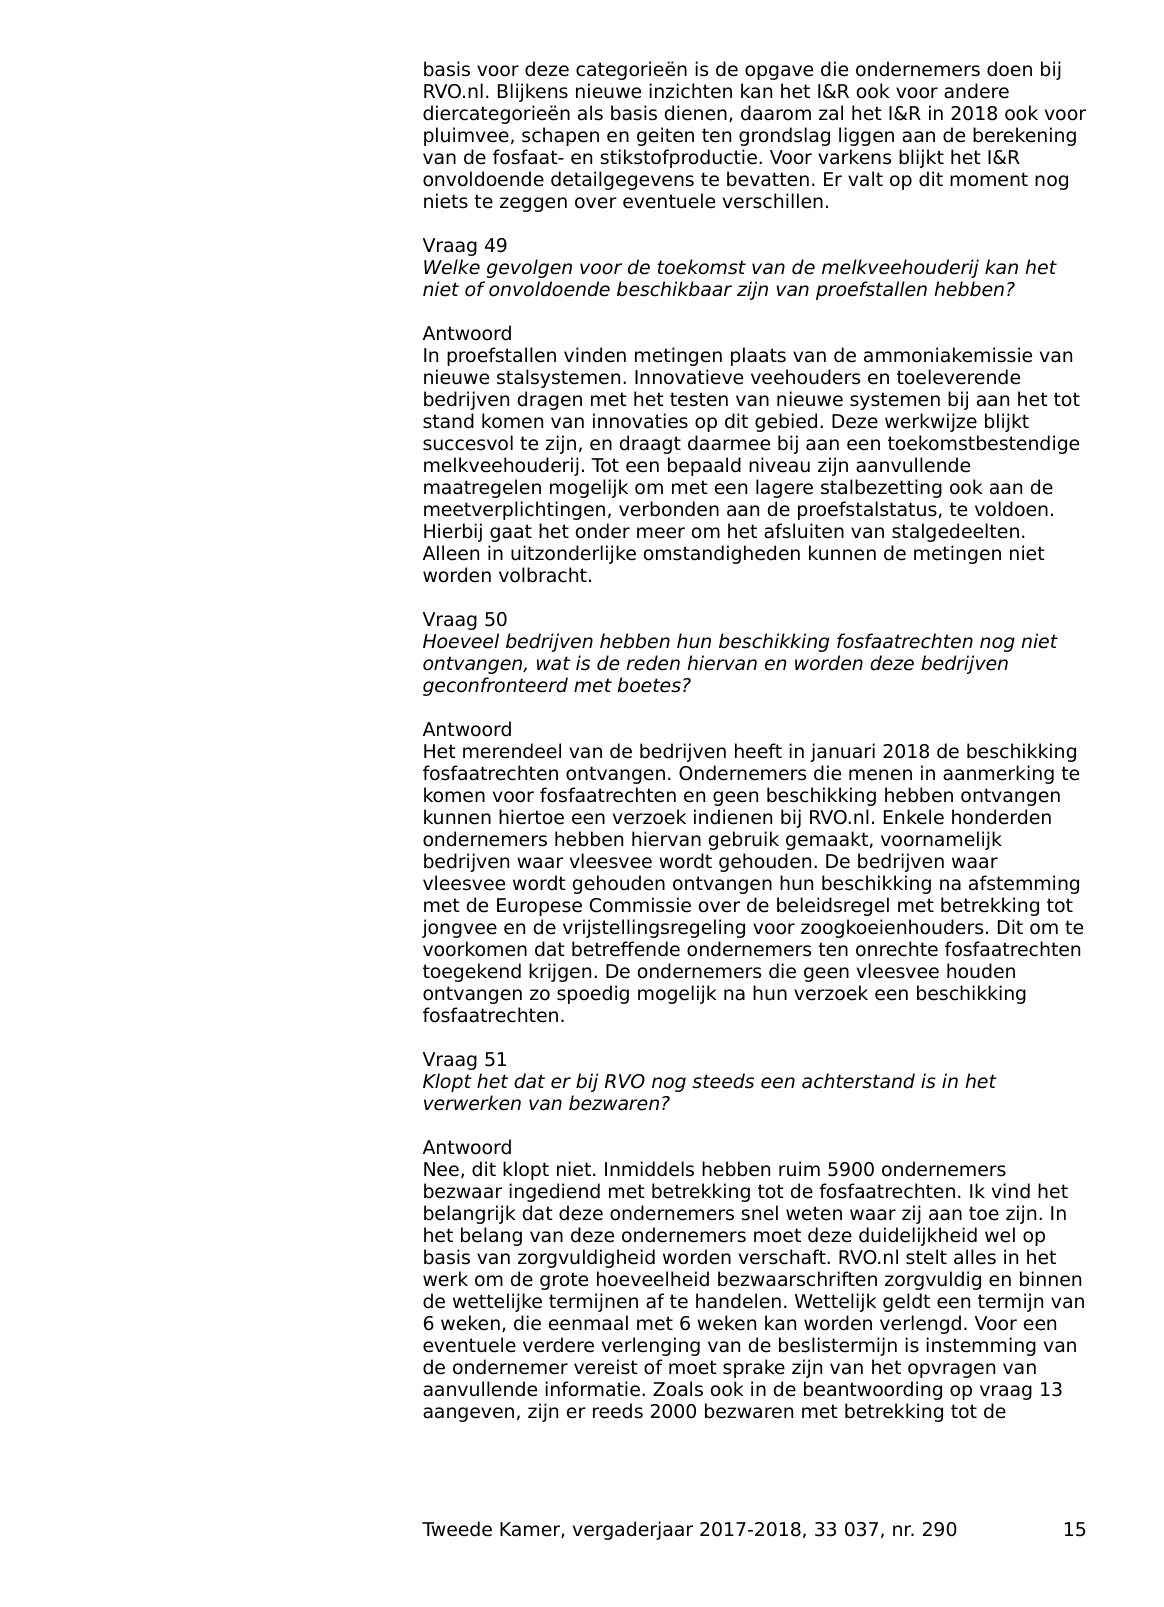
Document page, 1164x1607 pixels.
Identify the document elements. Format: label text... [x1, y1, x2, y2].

text Vraag 49 [422, 235, 1087, 257]
text Klopt het dat er bij RVO nog steeds een achterstand is in het verwerken van bezwaren? [422, 1071, 1087, 1115]
text Antwoord [422, 719, 1087, 741]
text In proefstallen vinden metingen plaats van de ammoniakemissie van nieuwe stalsystemen. Innovatieve veehouders en toeleverende bedrijven dragen met het testen van nieuwe systemen bij aan het tot stand komen van innovaties op dit gebied. Deze werkwijze blijkt succesvol te zijn, en draagt daarmee bij aan een toekomstbestendige melkveehouderij. Tot een bepaald niveau zijn aanvullende maatregelen mogelijk om met een lagere stalbezetting ook aan de meetverplichtingen, verbonden aan de proefstalstatus, te voldoen. Hierbij gaat het onder meer om het afsluiten van stalgedeelten. Alleen in uitzonderlijke omstandigheden kunnen de metingen niet worden volbracht. [422, 345, 1087, 587]
text Vraag 51 [422, 1049, 1087, 1071]
text Welke gevolgen voor de toekomst van de melkveehouderij kan het niet of onvoldoende beschikbaar zijn van proefstallen hebben? [422, 257, 1087, 301]
text Antwoord [422, 1137, 1087, 1159]
text Het merendeel van de bedrijven heeft in januari 2018 de beschikking fosfaatrechten ontvangen. Ondernemers die menen in aanmerking te komen voor fosfaatrechten en geen beschikking hebben ontvangen kunnen hiertoe een verzoek indienen bij RVO.nl. Enkele honderden ondernemers hebben hiervan gebruik gemaakt, voornamelijk bedrijven waar vleesvee wordt gehouden. De bedrijven waar vleesvee wordt gehouden ontvangen hun beschikking na afstemming met de Europese Commissie over de beleidsregel met betrekking tot jongvee en de vrijstellingsregeling voor zoogkoeienhouders. Dit om te voorkomen dat betreffende ondernemers ten onrechte fosfaatrechten toegekend krijgen. De ondernemers die geen vleesvee houden ontvangen zo spoedig mogelijk na hun verzoek een beschikking fosfaatrechten. [422, 741, 1087, 1027]
text Hoeveel bedrijven hebben hun beschikking fosfaatrechten nog niet ontvangen, wat is de reden hiervan en worden deze bedrijven geconfronteerd met boetes? [422, 631, 1087, 697]
text Nee, dit klopt niet. Inmiddels hebben ruim 5900 ondernemers bezwaar ingediend met betrekking tot de fosfaatrechten. Ik vind het belangrijk dat deze ondernemers snel weten waar zij aan toe zijn. In het belang van deze ondernemers moet deze duidelijkheid wel op basis van zorgvuldigheid worden verschaft. RVO.nl stelt alles in het werk om de grote hoeveelheid bezwaarschriften zorgvuldig en binnen de wettelijke termijnen af te handelen. Wettelijk geldt een termijn van 6 weken, die eenmaal met 6 weken kan worden verlengd. Voor een eventuele verdere verlenging van de beslistermijn is instemming van de ondernemer vereist of moet sprake zijn van het opvragen van aanvullende informatie. Zoals ook in de beantwoording op vraag 13 aangeven, zijn er reeds 2000 bezwaren met betrekking tot de [422, 1159, 1087, 1423]
text Antwoord [422, 323, 1087, 345]
text Vraag 50 [422, 609, 1087, 631]
text basis voor deze categorieën is de opgave die ondernemers doen bij RVO.nl. Blijkens nieuwe inzichten kan het I&R ook voor andere diercategorieën als basis dienen, daarom zal het I&R in 2018 ook voor pluimvee, schapen en geiten ten grondslag liggen aan de berekening van de fosfaat- en stikstofproductie. Voor varkens blijkt het I&R onvoldoende detailgegevens te bevatten. Er valt op dit moment nog niets te zeggen over eventuele verschillen. [422, 59, 1087, 213]
